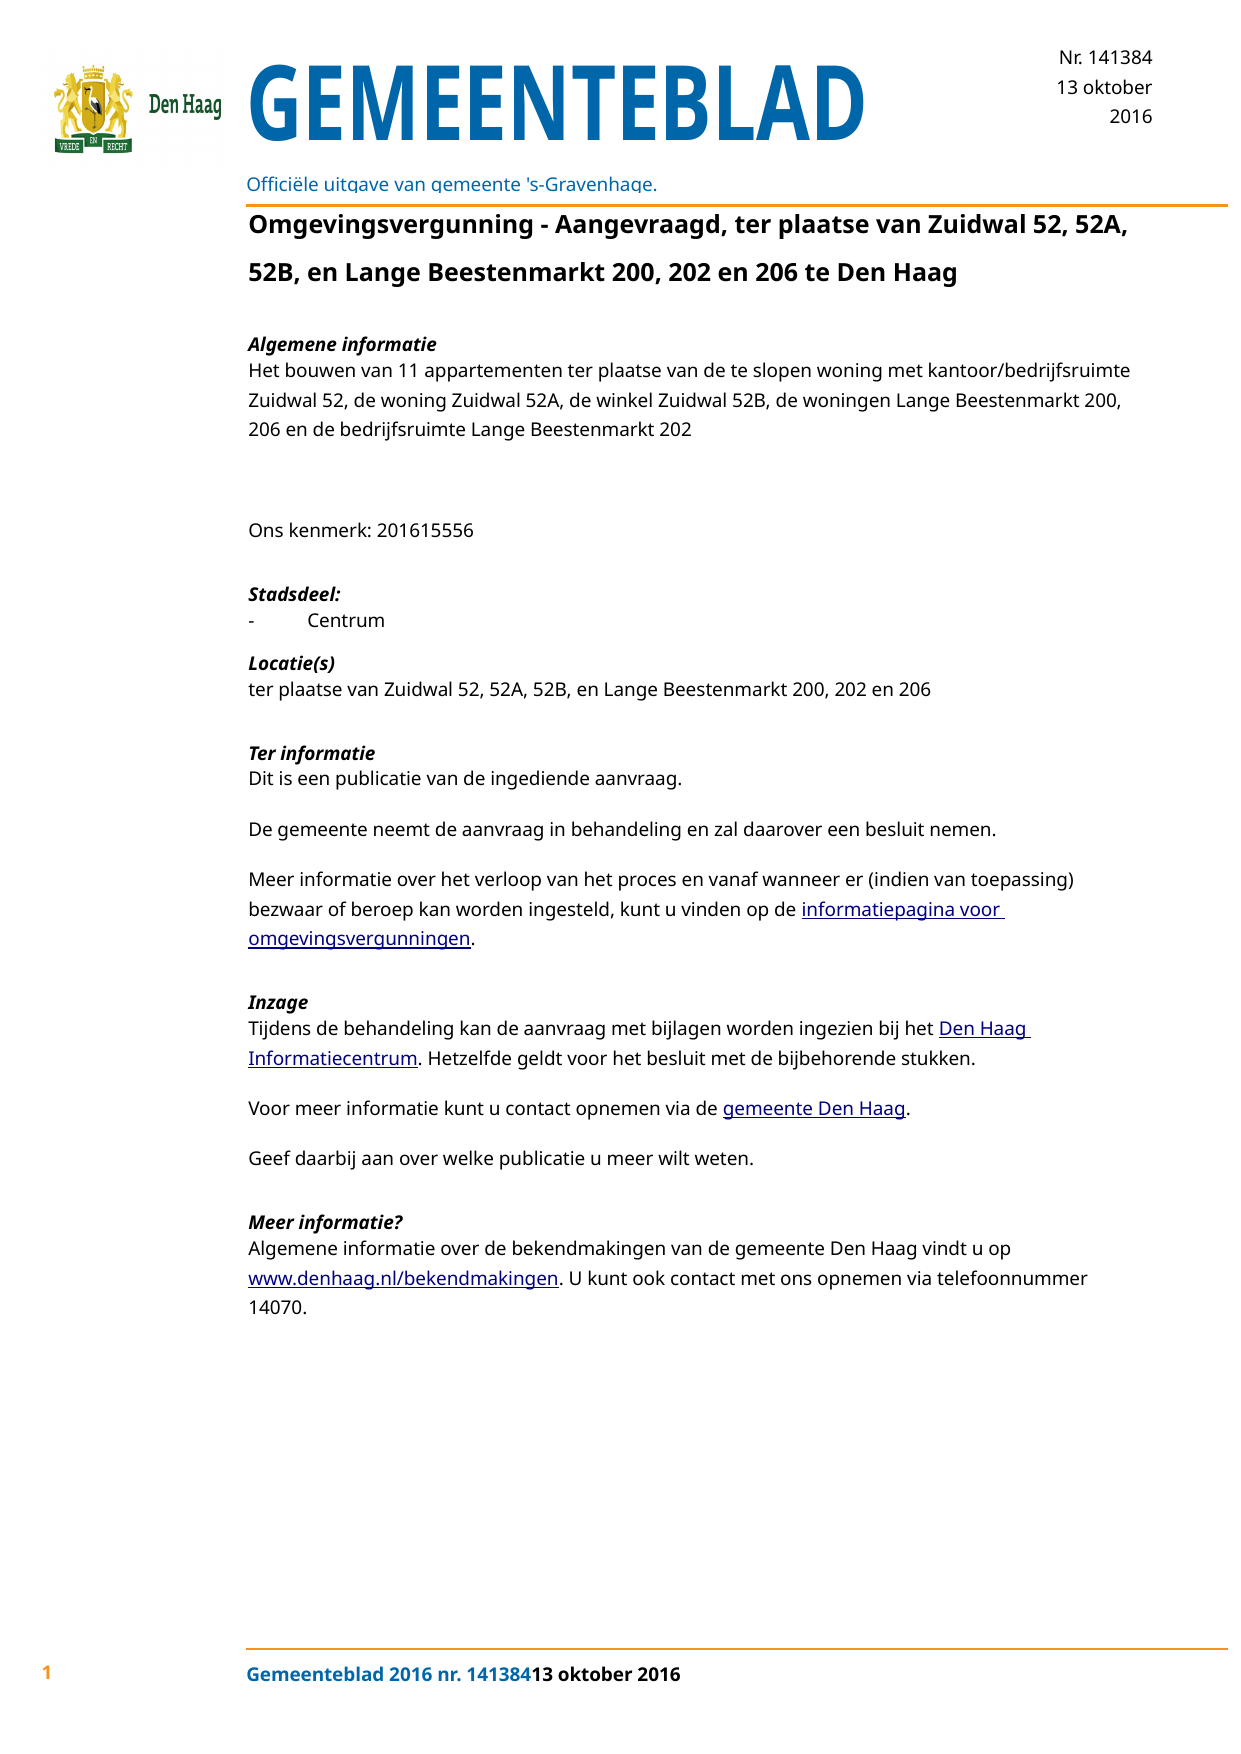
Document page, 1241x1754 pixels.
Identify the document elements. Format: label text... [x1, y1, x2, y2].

list Centrum [248, 607, 1152, 633]
text Algemene informatie over de bekendmakingen van de gemeente Den Haag vindt u op www.denhaag.nl/bekendmakingen. U kunt ook contact met ons opnemen via telefoonnummer 14070. [248, 1235, 1152, 1320]
text Omgevingsvergunning - Aangevraagd, ter plaatse van Zuidwal 52, 52A, 52B, en Lange Beestenmarkt 200, 202 en 206 te Den Haag [248, 207, 1152, 288]
text Stadsdeel: [248, 581, 1152, 607]
text ter plaatse van Zuidwal 52, 52A, 52B, en Lange Beestenmarkt 200, 202 en 206 [248, 676, 1152, 701]
text Locatie(s) [248, 650, 1152, 676]
text Voor meer informatie kunt u contact opnemen via de gemeente Den Haag. [248, 1095, 1152, 1121]
text Inzage [248, 989, 1152, 1015]
text Algemene informatie [248, 331, 1152, 357]
text Geef daarbij aan over welke publicatie u meer wilt weten. [248, 1146, 1152, 1171]
text Ter informatie [248, 740, 1152, 765]
text Ons kenmerk: 201615556 [248, 517, 1152, 543]
text Tijdens de behandeling kan de aanvraag met bijlagen worden ingezien bij het Den Haag Informatiecentrum. Hetzelfde geldt voor het besluit met de bijbehorende stukken. [248, 1015, 1152, 1070]
picture [41, 47, 231, 172]
text Meer informatie? [248, 1209, 1152, 1235]
text Het bouwen van 11 appartementen ter plaatse van de te slopen woning met kantoor/bedrijfsruimte Zuidwal 52, de woning Zuidwal 52A, de winkel Zuidwal 52B, de woningen Lange Beestenmarkt 200, 206 en de bedrijfsruimte Lange Beestenmarkt 202 [248, 357, 1152, 442]
text Dit is een publicatie van de ingediende aanvraag. [248, 765, 1152, 791]
text Meer informatie over het verloop van het proces en vanaf wanneer er (indien van toepassing) bezwaar of beroep kan worden ingesteld, kunt u vinden op de informatiepagina voor omgevingsvergunningen. [248, 866, 1152, 951]
text De gemeente neemt de aanvraag in behandeling en zal daarover een besluit nemen. [248, 816, 1152, 842]
